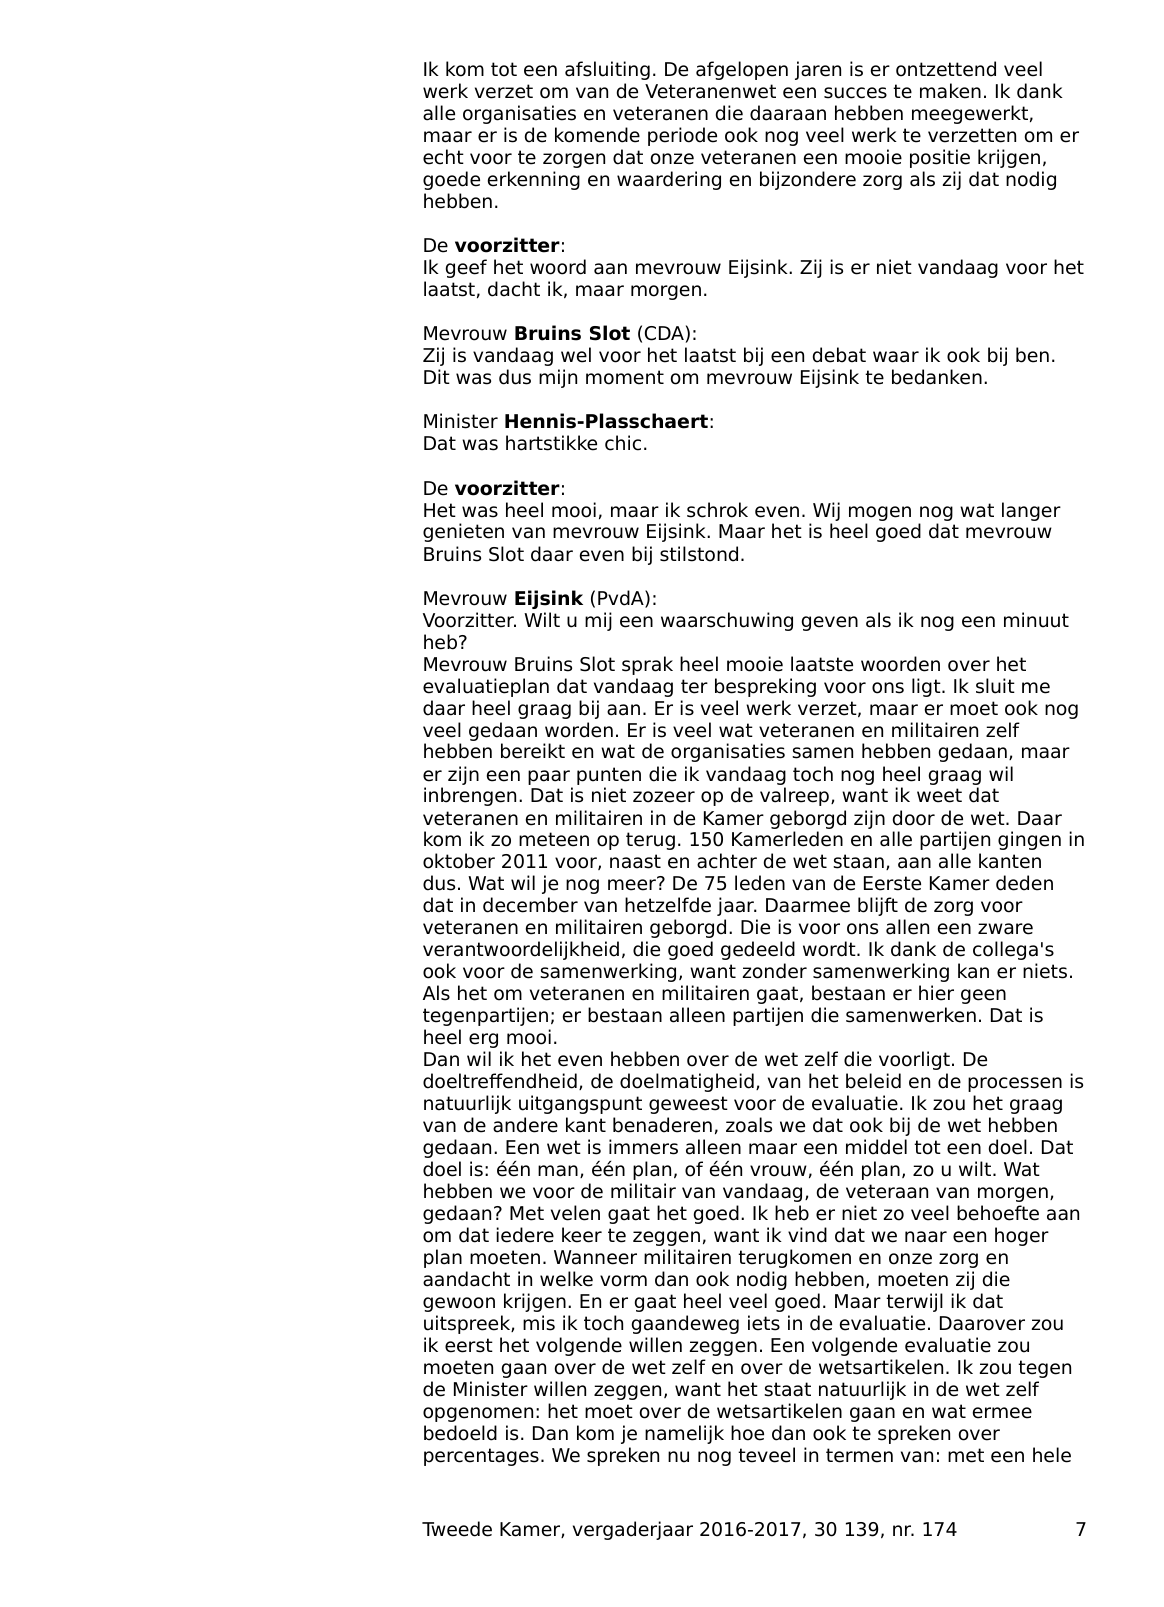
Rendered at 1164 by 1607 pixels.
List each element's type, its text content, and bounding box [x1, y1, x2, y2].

text Mevrouw Bruins Slot sprak heel mooie laatste woorden over het evaluatieplan dat vandaag ter bespreking voor ons ligt. Ik sluit me daar heel graag bij aan. Er is veel werk verzet, maar er moet ook nog veel gedaan worden. Er is veel wat veteranen en militairen zelf hebben bereikt en wat de organisaties samen hebben gedaan, maar er zijn een paar punten die ik vandaag toch nog heel graag wil inbrengen. Dat is niet zozeer op de valreep, want ik weet dat veteranen en militairen in de Kamer geborgd zijn door de wet. Daar kom ik zo meteen op terug. 150 Kamerleden en alle partijen gingen in oktober 2011 voor, naast en achter de wet staan, aan alle kanten dus. Wat wil je nog meer? De 75 leden van de Eerste Kamer deden dat in december van hetzelfde jaar. Daarmee blijft de zorg voor veteranen en militairen geborgd. Die is voor ons allen een zware verantwoordelijkheid, die goed gedeeld wordt. Ik dank de collega's ook voor de samenwerking, want zonder samenwerking kan er niets. Als het om veteranen en militairen gaat, bestaan er hier geen tegenpartijen; er bestaan alleen partijen die samenwerken. Dat is heel erg mooi. [422, 653, 1087, 1049]
text Ik geef het woord aan mevrouw Eijsink. Zij is er niet vandaag voor het laatst, dacht ik, maar morgen. [422, 257, 1087, 301]
text Dan wil ik het even hebben over de wet zelf die voorligt. De doeltreffendheid, de doelmatigheid, van het beleid en de processen is natuurlijk uitgangspunt geweest voor de evaluatie. Ik zou het graag van de andere kant benaderen, zoals we dat ook bij de wet hebben gedaan. Een wet is immers alleen maar een middel tot een doel. Dat doel is: één man, één plan, of één vrouw, één plan, zo u wilt. Wat hebben we voor de militair van vandaag, de veteraan van morgen, gedaan? Met velen gaat het goed. Ik heb er niet zo veel behoefte aan om dat iedere keer te zeggen, want ik vind dat we naar een hoger plan moeten. Wanneer militairen terugkomen en onze zorg en aandacht in welke vorm dan ook nodig hebben, moeten zij die gewoon krijgen. En er gaat heel veel goed. Maar terwijl ik dat uitspreek, mis ik toch gaandeweg iets in de evaluatie. Daarover zou ik eerst het volgende willen zeggen. Een volgende evaluatie zou moeten gaan over de wet zelf en over de wetsartikelen. Ik zou tegen de Minister willen zeggen, want het staat natuurlijk in de wet zelf opgenomen: het moet over de wetsartikelen gaan en wat ermee bedoeld is. Dan kom je namelijk hoe dan ook te spreken over percentages. We spreken nu nog teveel in termen van: met een hele [422, 1049, 1087, 1467]
text De voorzitter: [422, 477, 1087, 499]
text Dat was hartstikke chic. [422, 433, 1087, 455]
text Minister Hennis-Plasschaert: [422, 411, 1087, 433]
text Het was heel mooi, maar ik schrok even. Wij mogen nog wat langer genieten van mevrouw Eijsink. Maar het is heel goed dat mevrouw Bruins Slot daar even bij stilstond. [422, 499, 1087, 565]
text Ik kom tot een afsluiting. De afgelopen jaren is er ontzettend veel werk verzet om van de Veteranenwet een succes te maken. Ik dank alle organisaties en veteranen die daaraan hebben meegewerkt, maar er is de komende periode ook nog veel werk te verzetten om er echt voor te zorgen dat onze veteranen een mooie positie krijgen, goede erkenning en waardering en bijzondere zorg als zij dat nodig hebben. [422, 59, 1087, 213]
text Zij is vandaag wel voor het laatst bij een debat waar ik ook bij ben. Dit was dus mijn moment om mevrouw Eijsink te bedanken. [422, 345, 1087, 389]
text Mevrouw Bruins Slot (CDA): [422, 323, 1087, 345]
text De voorzitter: [422, 235, 1087, 257]
text Mevrouw Eijsink (PvdA): [422, 588, 1087, 609]
text Voorzitter. Wilt u mij een waarschuwing geven als ik nog een minuut heb? [422, 609, 1087, 653]
